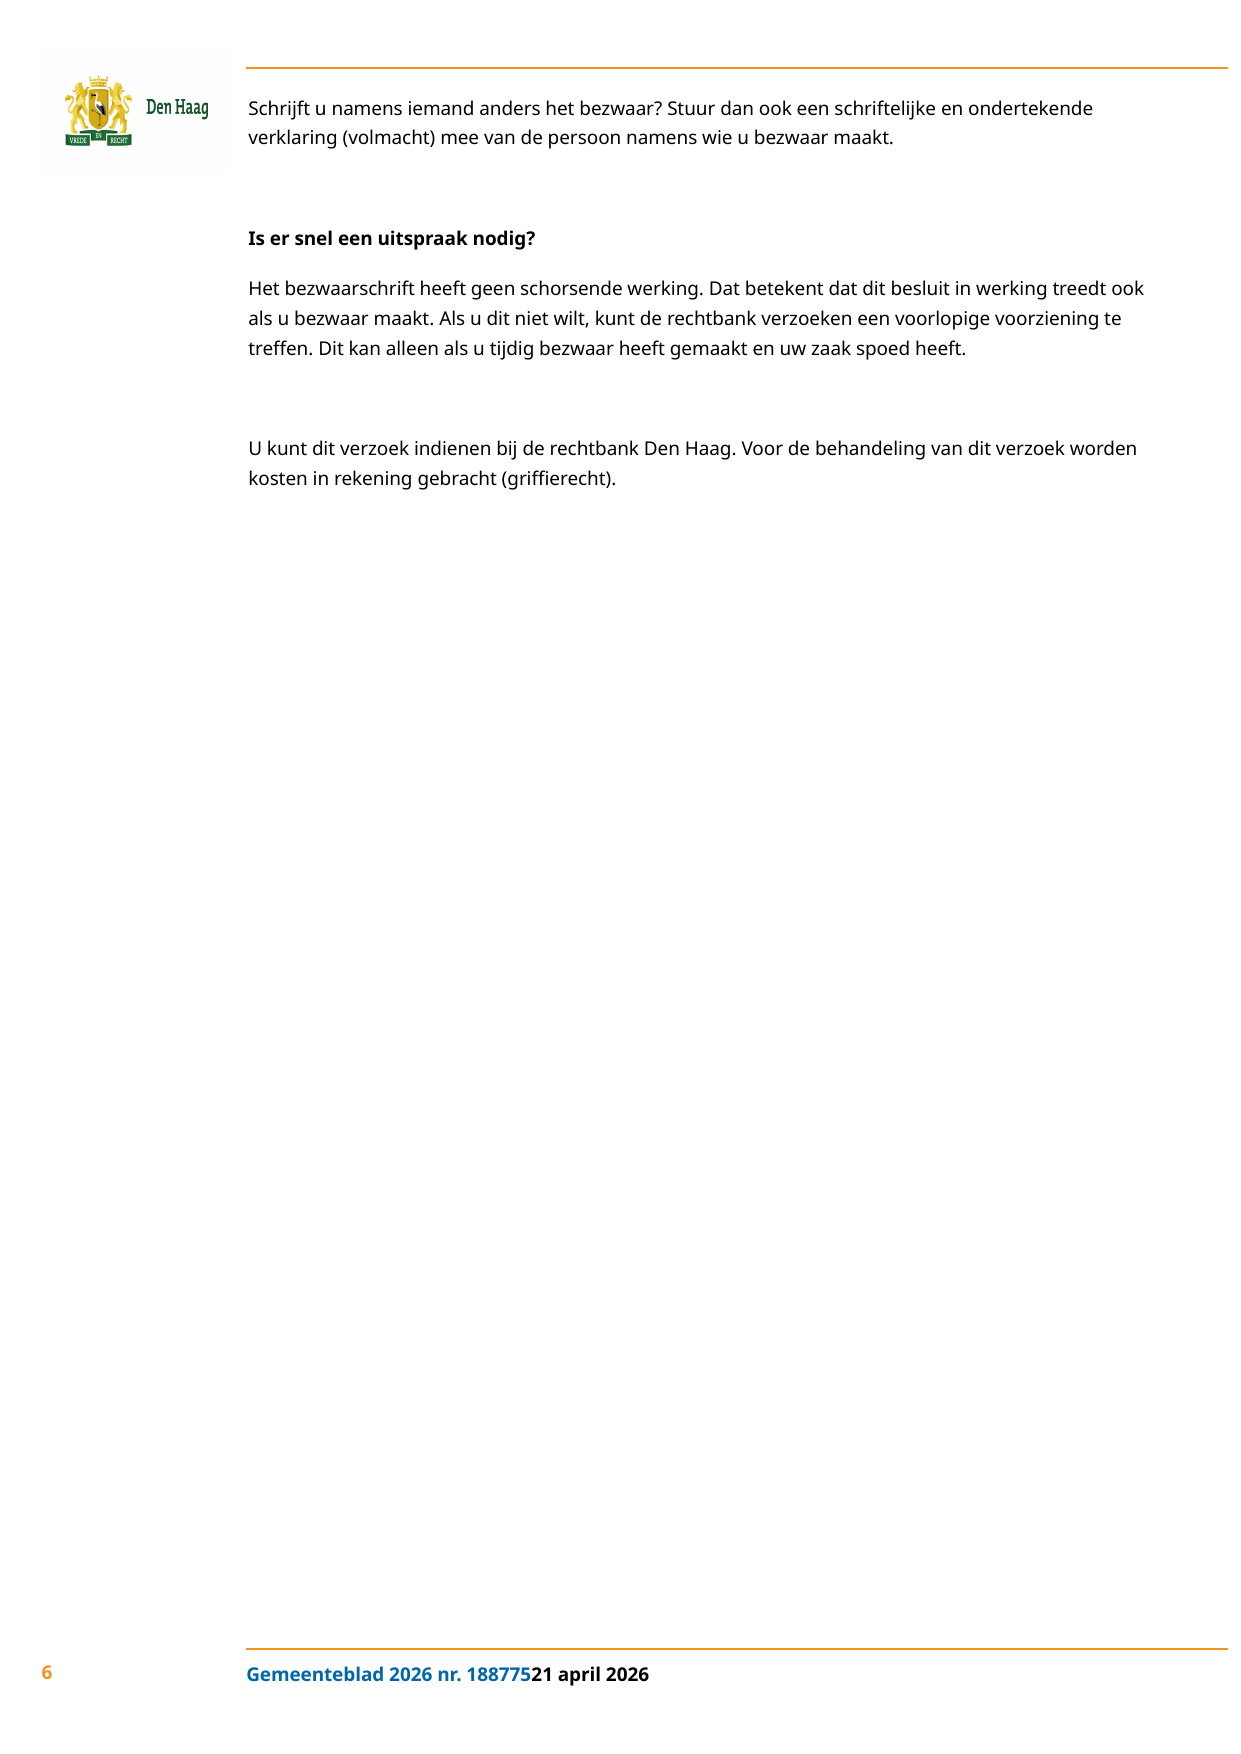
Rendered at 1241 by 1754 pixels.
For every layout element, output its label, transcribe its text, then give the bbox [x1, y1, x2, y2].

text U kunt dit verzoek indienen bij de rechtbank Den Haag. Voor de behandeling van dit verzoek worden kosten in rekening gebracht (griffierecht). [248, 436, 1152, 491]
text Het bezwaarschrift heeft geen schorsende werking. Dat betekent dat dit besluit in werking treedt ook als u bezwaar maakt. Als u dit niet wilt, kunt de rechtbank verzoeken een voorlopige voorziening te treffen. Dit kan alleen als u tijdig bezwaar heeft gemaakt en uw zaak spoed heeft. [248, 276, 1152, 361]
text Is er snel een uitspraak nodig? [248, 225, 1152, 251]
text Schrijft u namens iemand anders het bezwaar? Stuur dan ook een schriftelijke en ondertekende verklaring (volmacht) mee van de persoon namens wie u bezwaar maakt. [248, 95, 1152, 150]
picture [41, 47, 231, 172]
